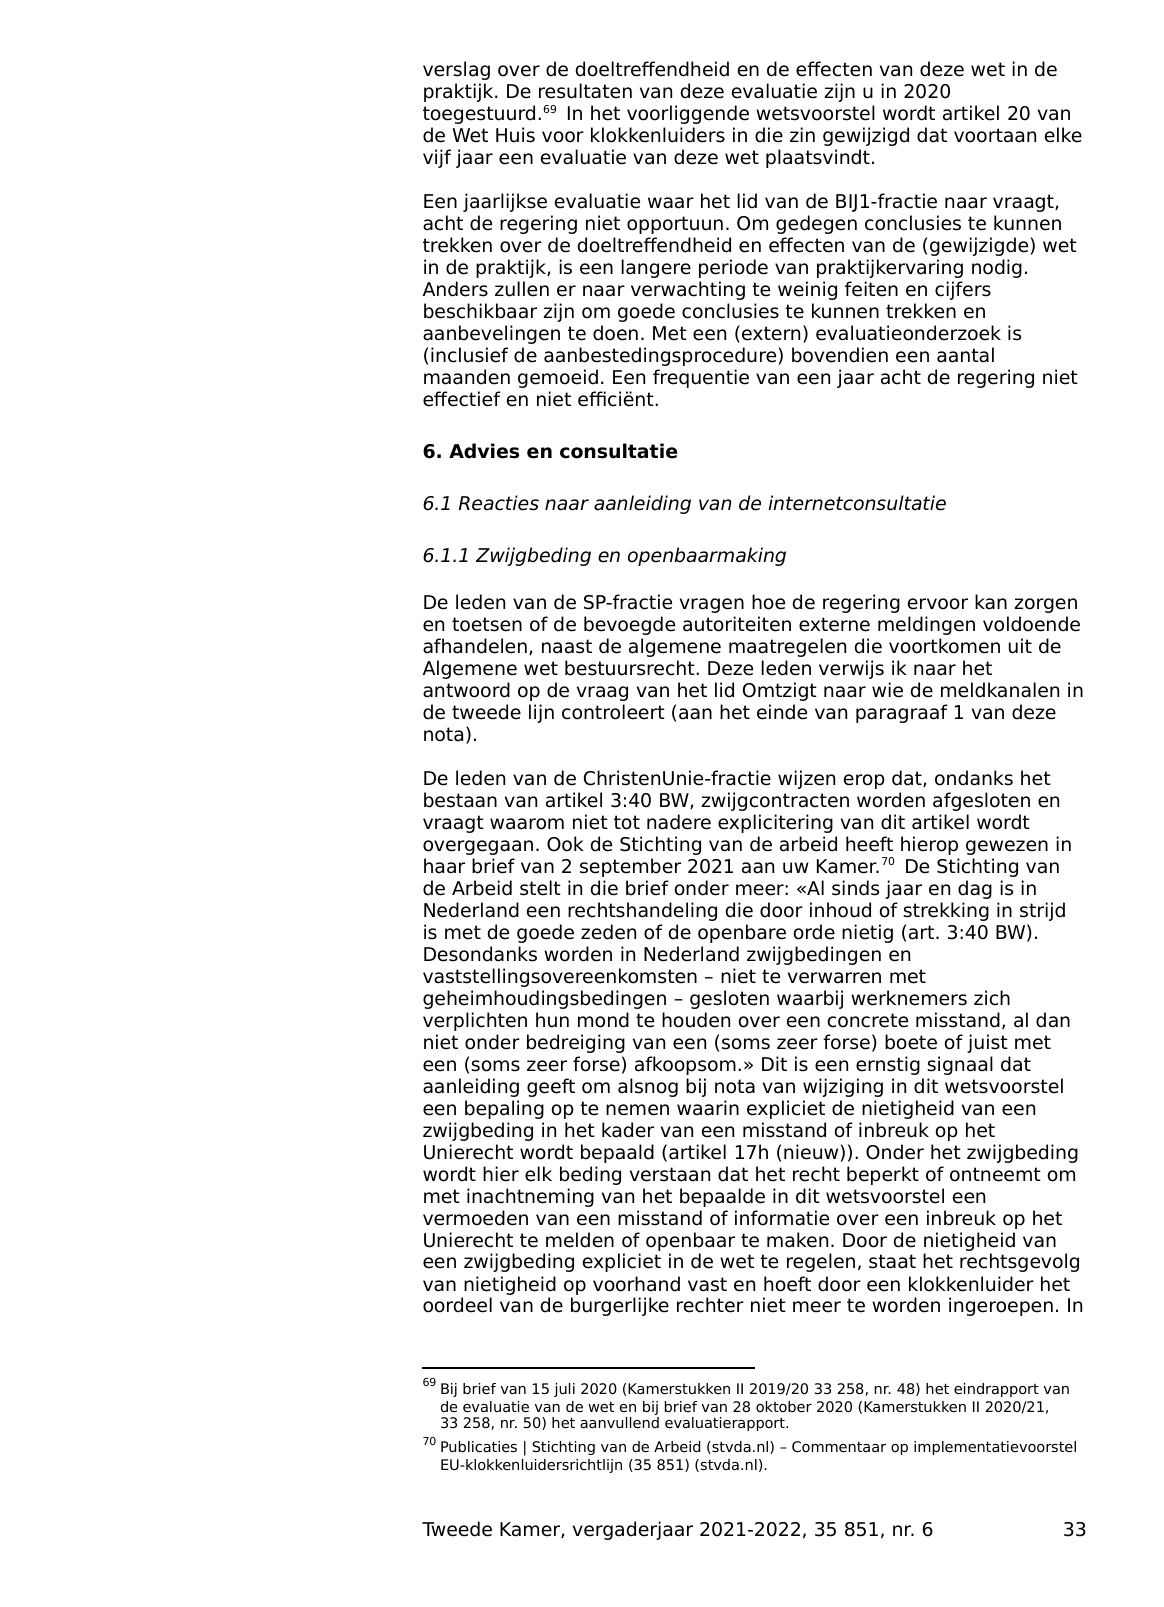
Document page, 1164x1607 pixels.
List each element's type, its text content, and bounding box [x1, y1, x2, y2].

subtitle 6.1 Reacties naar aanleiding van de internetconsultatie [422, 493, 1087, 515]
subtitle 6.1.1 Zwijgbeding en openbaarmaking [422, 545, 1087, 567]
text Publicaties | Stichting van de Arbeid (stvda.nl) – Commentaar op implementatievoorstel EU-klokkenluidersrichtlijn (35 851) (stvda.nl). [422, 1435, 1087, 1474]
subtitle 6. Advies en consultatie [422, 441, 1087, 463]
text Bij brief van 15 juli 2020 (Kamerstukken II 2019/20 33 258, nr. 48) het eindrapport van de evaluatie van de wet en bij brief van 28 oktober 2020 (Kamerstukken II 2020/21, 33 258, nr. 50) het aanvullend evaluatierapport. [422, 1377, 1087, 1432]
text Een jaarlijkse evaluatie waar het lid van de BIJ1-fractie naar vraagt, acht de regering niet opportuun. Om gedegen conclusies te kunnen trekken over de doeltreffendheid en effecten van de (gewijzigde) wet in de praktijk, is een langere periode van praktijkervaring nodig. Anders zullen er naar verwachting te weinig feiten en cijfers beschikbaar zijn om goede conclusies te kunnen trekken en aanbevelingen te doen. Met een (extern) evaluatieonderzoek is (inclusief de aanbestedingsprocedure) bovendien een aantal maanden gemoeid. Een frequentie van een jaar acht de regering niet effectief en niet efficiënt. [422, 191, 1087, 411]
text De leden van de ChristenUnie-fractie wijzen erop dat, ondanks het bestaan van artikel 3:40 BW, zwijgcontracten worden afgesloten en vraagt waarom niet tot nadere explicitering van dit artikel wordt overgegaan. Ook de Stichting van de arbeid heeft hierop gewezen in haar brief van 2 september 2021 aan uw Kamer. De Stichting van de Arbeid stelt in die brief onder meer: «Al sinds jaar en dag is in Nederland een rechtshandeling die door inhoud of strekking in strijd is met de goede zeden of de openbare orde nietig (art. 3:40 BW). Desondanks worden in Nederland zwijgbedingen en vaststellingsovereenkomsten – niet te verwarren met geheimhoudingsbedingen – gesloten waarbij werknemers zich verplichten hun mond te houden over een concrete misstand, al dan niet onder bedreiging van een (soms zeer forse) boete of juist met een (soms zeer forse) afkoopsom.» Dit is een ernstig signaal dat aanleiding geeft om alsnog bij nota van wijziging in dit wetsvoorstel een bepaling op te nemen waarin expliciet de nietigheid van een zwijgbeding in het kader van een misstand of inbreuk op het Unierecht wordt bepaald (artikel 17h (nieuw)). Onder het zwijgbeding wordt hier elk beding verstaan dat het recht beperkt of ontneemt om met inachtneming van het bepaalde in dit wetsvoorstel een vermoeden van een misstand of informatie over een inbreuk op het Unierecht te melden of openbaar te maken. Door de nietigheid van een zwijgbeding expliciet in de wet te regelen, staat het rechtsgevolg van nietigheid op voorhand vast en hoeft door een klokkenluider het oordeel van de burgerlijke rechter niet meer te worden ingeroepen. In [422, 768, 1087, 1317]
text De leden van de SP-fractie vragen hoe de regering ervoor kan zorgen en toetsen of de bevoegde autoriteiten externe meldingen voldoende afhandelen, naast de algemene maatregelen die voortkomen uit de Algemene wet bestuursrecht. Deze leden verwijs ik naar het antwoord op de vraag van het lid Omtzigt naar wie de meldkanalen in de tweede lijn controleert (aan het einde van paragraaf 1 van deze nota). [422, 592, 1087, 746]
text verslag over de doeltreffendheid en de effecten van deze wet in de praktijk. De resultaten van deze evaluatie zijn u in 2020 toegestuurd. In het voorliggende wetsvoorstel wordt artikel 20 van de Wet Huis voor klokkenluiders in die zin gewijzigd dat voortaan elke vijf jaar een evaluatie van deze wet plaatsvindt. [422, 59, 1087, 169]
